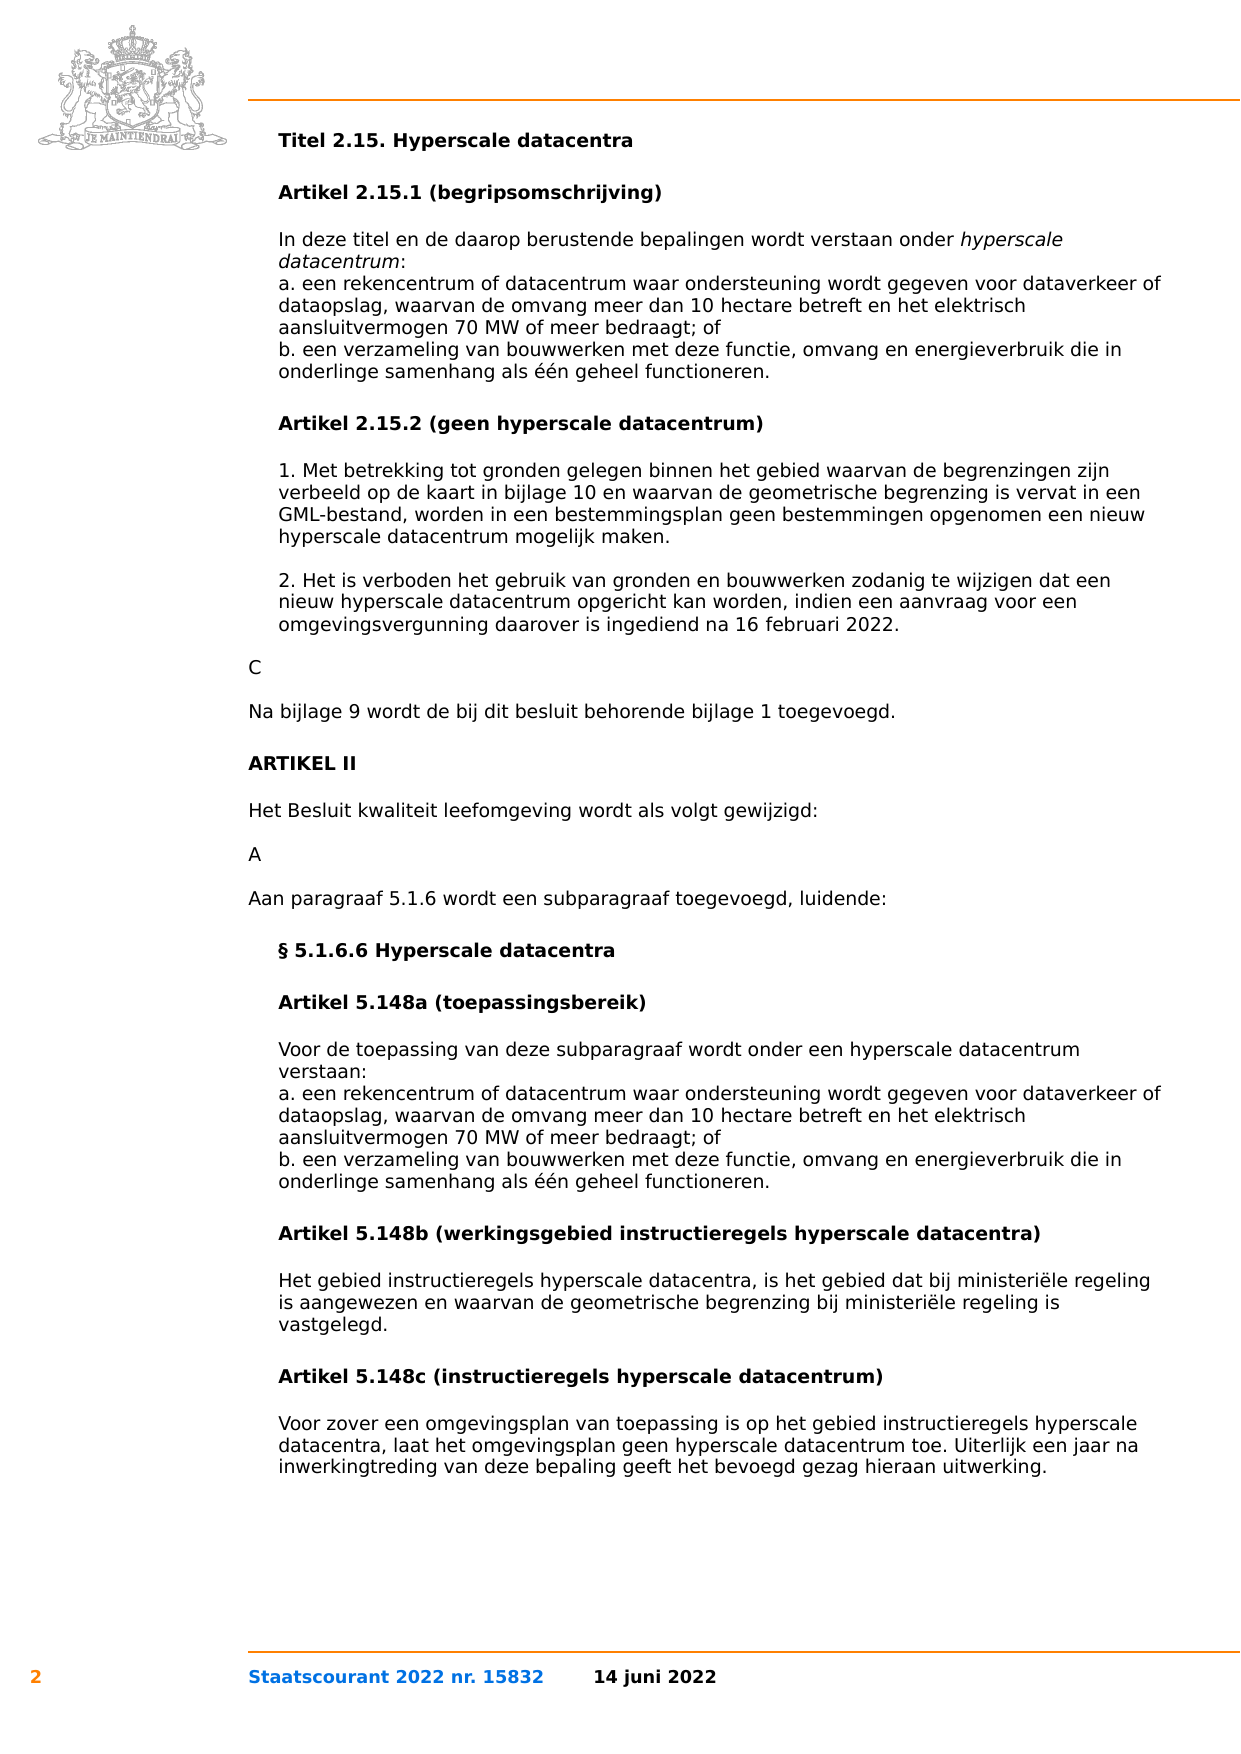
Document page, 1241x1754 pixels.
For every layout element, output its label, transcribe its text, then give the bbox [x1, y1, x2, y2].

text 2. Het is verboden het gebruik van gronden en bouwwerken zodanig te wijzigen dat een nieuw hyperscale datacentrum opgericht kan worden, indien een aanvraag voor een omgevingsvergunning daarover is ingediend na 16 februari 2022. [278, 569, 1163, 635]
text Voor zover een omgevingsplan van toepassing is op het gebied instructieregels hyperscale datacentra, laat het omgevingsplan geen hyperscale datacentrum toe. Uiterlijk een jaar na inwerkingtreding van deze bepaling geeft het bevoegd gezag hieraan uitwerking. [278, 1412, 1163, 1478]
text Na bijlage 9 wordt de bij dit besluit behorende bijlage 1 toegevoegd. [248, 701, 1163, 723]
subtitle ARTIKEL II [248, 753, 1163, 775]
subtitle Artikel 5.148b (werkingsgebied instructieregels hyperscale datacentra) [278, 1223, 1163, 1244]
subtitle Artikel 5.148c (instructieregels hyperscale datacentrum) [278, 1366, 1163, 1387]
text Het Besluit kwaliteit leefomgeving wordt als volgt gewijzigd: [248, 800, 1163, 822]
text Voor de toepassing van deze subparagraaf wordt onder een hyperscale datacentrum verstaan: [278, 1039, 1163, 1083]
subtitle Titel 2.15. Hyperscale datacentra [278, 130, 1163, 152]
subtitle § 5.1.6.6 Hyperscale datacentra [278, 940, 1163, 962]
text b. een verzameling van bouwwerken met deze functie, omvang en energieverbruik die in onderlinge samenhang als één geheel functioneren. [278, 339, 1163, 383]
picture [38, 25, 227, 150]
text Het gebied instructieregels hyperscale datacentra, is het gebied dat bij ministeriële regeling is aangewezen en waarvan de geometrische begrenzing bij ministeriële regeling is vastgelegd. [278, 1269, 1163, 1336]
text b. een verzameling van bouwwerken met deze functie, omvang en energieverbruik die in onderlinge samenhang als één geheel functioneren. [278, 1149, 1163, 1193]
text In deze titel en de daarop berustende bepalingen wordt verstaan onder hyperscale datacentrum: [278, 229, 1163, 273]
subtitle Artikel 2.15.1 (begripsomschrijving) [278, 182, 1163, 204]
text a. een rekencentrum of datacentrum waar ondersteuning wordt gegeven voor dataverkeer of dataopslag, waarvan de omvang meer dan 10 hectare betreft en het elektrisch aansluitvermogen 70 MW of meer bedraagt; of [278, 273, 1163, 339]
text a. een rekencentrum of datacentrum waar ondersteuning wordt gegeven voor dataverkeer of dataopslag, waarvan de omvang meer dan 10 hectare betreft en het elektrisch aansluitvermogen 70 MW of meer bedraagt; of [278, 1083, 1163, 1149]
text C [248, 657, 1163, 679]
text Aan paragraaf 5.1.6 wordt een subparagraaf toegevoegd, luidende: [248, 888, 1163, 910]
text 1. Met betrekking tot gronden gelegen binnen het gebied waarvan de begrenzingen zijn verbeeld op de kaart in bijlage 10 en waarvan de geometrische begrenzing is vervat in een GML-bestand, worden in een bestemmingsplan geen bestemmingen opgenomen een nieuw hyperscale datacentrum mogelijk maken. [278, 460, 1163, 548]
text A [248, 844, 1163, 866]
subtitle Artikel 2.15.2 (geen hyperscale datacentrum) [278, 413, 1163, 435]
subtitle Artikel 5.148a (toepassingsbereik) [278, 992, 1163, 1014]
